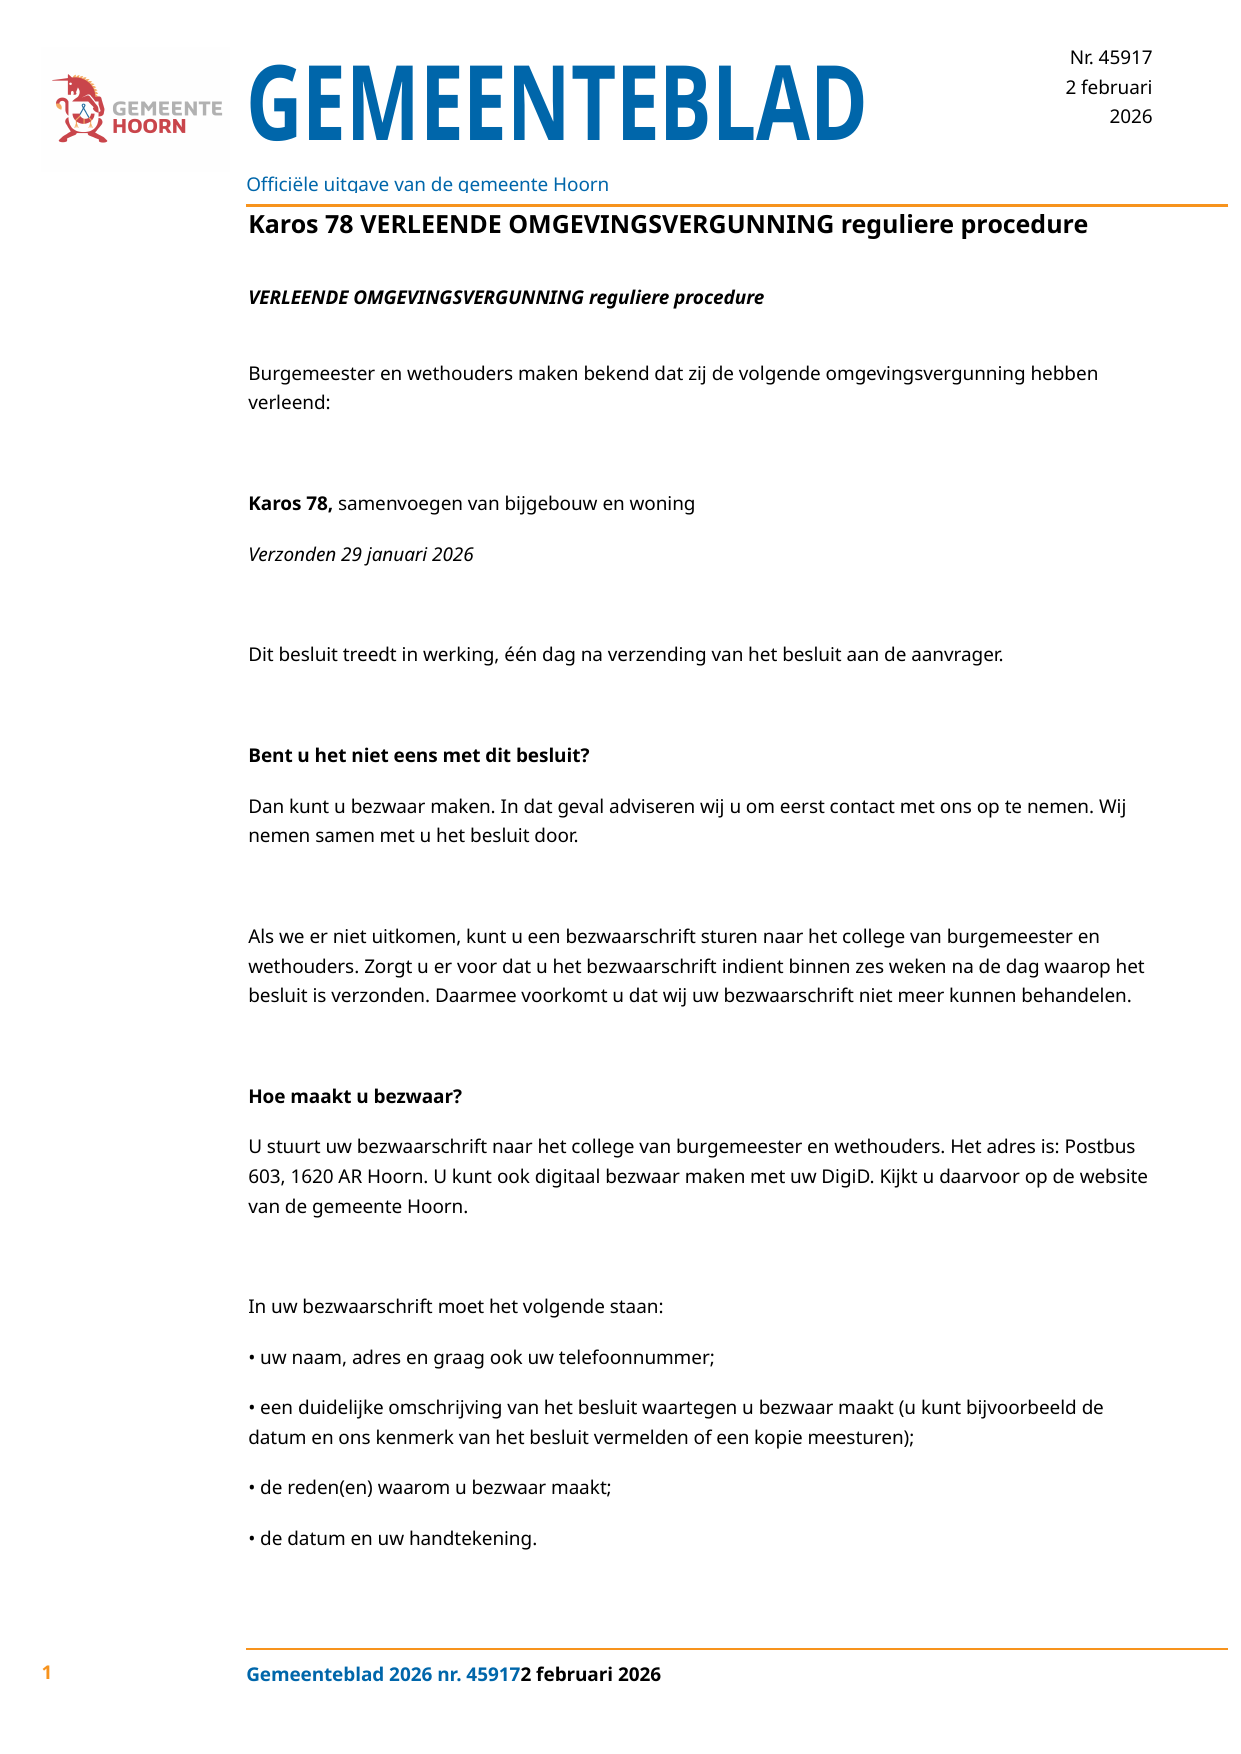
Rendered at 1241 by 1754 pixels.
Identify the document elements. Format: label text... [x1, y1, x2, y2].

text Dan kunt u bezwaar maken. In dat geval adviseren wij u om eerst contact met ons op te nemen. Wij nemen samen met u het besluit door. [248, 793, 1152, 848]
text • een duidelijke omschrijving van het besluit waartegen u bezwaar maakt (u kunt bijvoorbeeld de datum en ons kenmerk van het besluit vermelden of een kopie meesturen); [248, 1394, 1152, 1450]
text Bent u het niet eens met dit besluit? [248, 742, 1152, 768]
text Karos 78, samenvoegen van bijgebouw en woning [248, 490, 1152, 516]
text In uw bezwaarschrift moet het volgende staan: [248, 1294, 1152, 1319]
text Verzonden 29 januari 2026 [248, 541, 1152, 567]
text Karos 78 VERLEENDE OMGEVINGSVERGUNNING reguliere procedure [248, 207, 1152, 241]
text Dit besluit treedt in werking, één dag na verzending van het besluit aan de aanvrager. [248, 642, 1152, 667]
text • uw naam, adres en graag ook uw telefoonnummer; [248, 1344, 1152, 1370]
text U stuurt uw bezwaarschrift naar het college van burgemeester en wethouders. Het adres is: Postbus 603, 1620 AR Hoorn. U kunt ook digitaal bezwaar maken met uw DigiD. Kijkt u daarvoor op de website van de gemeente Hoorn. [248, 1134, 1152, 1219]
picture [41, 47, 231, 172]
text • de datum en uw handtekening. [248, 1525, 1152, 1551]
text Hoe maakt u bezwaar? [248, 1083, 1152, 1109]
text • de reden(en) waarom u bezwaar maakt; [248, 1474, 1152, 1500]
text VERLEENDE OMGEVINGSVERGUNNING reguliere procedure [248, 284, 1152, 309]
text Burgemeester en wethouders maken bekend dat zij de volgende omgevingsvergunning hebben verleend: [248, 360, 1152, 415]
text Als we er niet uitkomen, kunt u een bezwaarschrift sturen naar het college van burgemeester en wethouders. Zorgt u er voor dat u het bezwaarschrift indient binnen zes weken na de dag waarop het besluit is verzonden. Daarmee voorkomt u dat wij uw bezwaarschrift niet meer kunnen behandelen. [248, 923, 1152, 1008]
